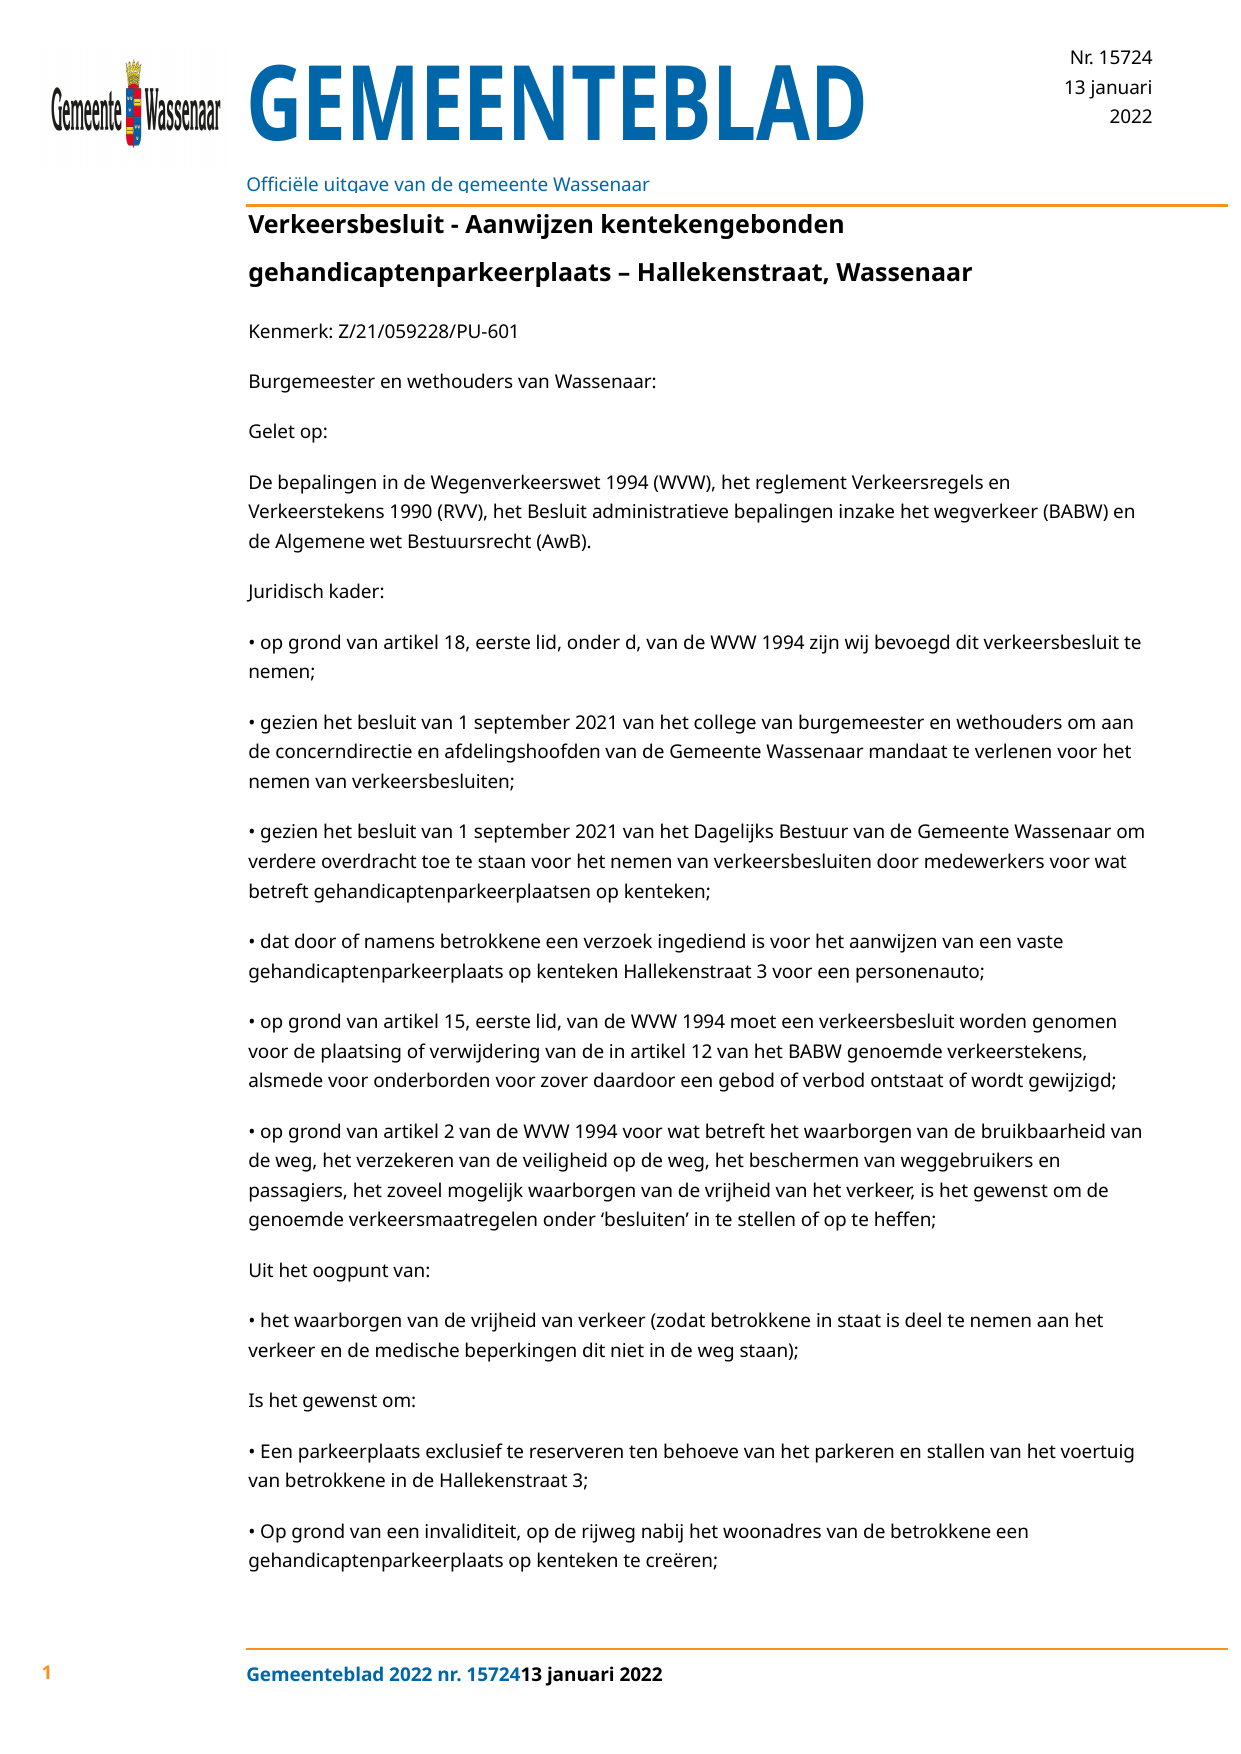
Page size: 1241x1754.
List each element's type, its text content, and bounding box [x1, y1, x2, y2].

text De bepalingen in de Wegenverkeerswet 1994 (WVW), het reglement Verkeersregels en Verkeerstekens 1990 (RVV), het Besluit administratieve bepalingen inzake het wegverkeer (BABW) en de Algemene wet Bestuursrecht (AwB). [248, 469, 1152, 554]
text • op grond van artikel 2 van de WVW 1994 voor wat betreft het waarborgen van de bruikbaarheid van de weg, het verzekeren van de veiligheid op de weg, het beschermen van weggebruikers en passagiers, het zoveel mogelijk waarborgen van de vrijheid van het verkeer, is het gewenst om de genoemde verkeersmaatregelen onder ‘besluiten’ in te stellen of op te heffen; [248, 1118, 1152, 1232]
text Juridisch kader: [248, 579, 1152, 604]
text Gelet op: [248, 419, 1152, 444]
text Is het gewenst om: [248, 1387, 1152, 1413]
text • Een parkeerplaats exclusief te reserveren ten behoeve van het parkeren en stallen van het voertuig van betrokkene in de Hallekenstraat 3; [248, 1438, 1152, 1493]
text • gezien het besluit van 1 september 2021 van het college van burgemeester en wethouders om aan de concerndirectie en afdelingshoofden van de Gemeente Wassenaar mandaat te verlenen voor het nemen van verkeersbesluiten; [248, 709, 1152, 794]
text Uit het oogpunt van: [248, 1257, 1152, 1283]
text • op grond van artikel 18, eerste lid, onder d, van de WVW 1994 zijn wij bevoegd dit verkeersbesluit te nemen; [248, 629, 1152, 684]
picture [41, 47, 231, 172]
text Burgemeester en wethouders van Wassenaar: [248, 368, 1152, 394]
text • op grond van artikel 15, eerste lid, van de WVW 1994 moet een verkeersbesluit worden genomen voor de plaatsing of verwijdering van de in artikel 12 van het BABW genoemde verkeerstekens, alsmede voor onderborden voor zover daardoor een gebod of verbod ontstaat of wordt gewijzigd; [248, 1008, 1152, 1093]
text • gezien het besluit van 1 september 2021 van het Dagelijks Bestuur van de Gemeente Wassenaar om verdere overdracht toe te staan voor het nemen van verkeersbesluiten door medewerkers voor wat betreft gehandicaptenparkeerplaatsen op kenteken; [248, 819, 1152, 904]
text • Op grond van een invaliditeit, op de rijweg nabij het woonadres van de betrokkene een gehandicaptenparkeerplaats op kenteken te creëren; [248, 1518, 1152, 1573]
text Verkeersbesluit - Aanwijzen kentekengebonden gehandicaptenparkeerplaats – Hallekenstraat, Wassenaar [248, 207, 1152, 288]
text • dat door of namens betrokkene een verzoek ingediend is voor het aanwijzen van een vaste gehandicaptenparkeerplaats op kenteken Hallekenstraat 3 voor een personenauto; [248, 928, 1152, 984]
text • het waarborgen van de vrijheid van verkeer (zodat betrokkene in staat is deel te nemen aan het verkeer en de medische beperkingen dit niet in de weg staan); [248, 1307, 1152, 1363]
text Kenmerk: Z/21/059228/PU-601 [248, 318, 1152, 344]
